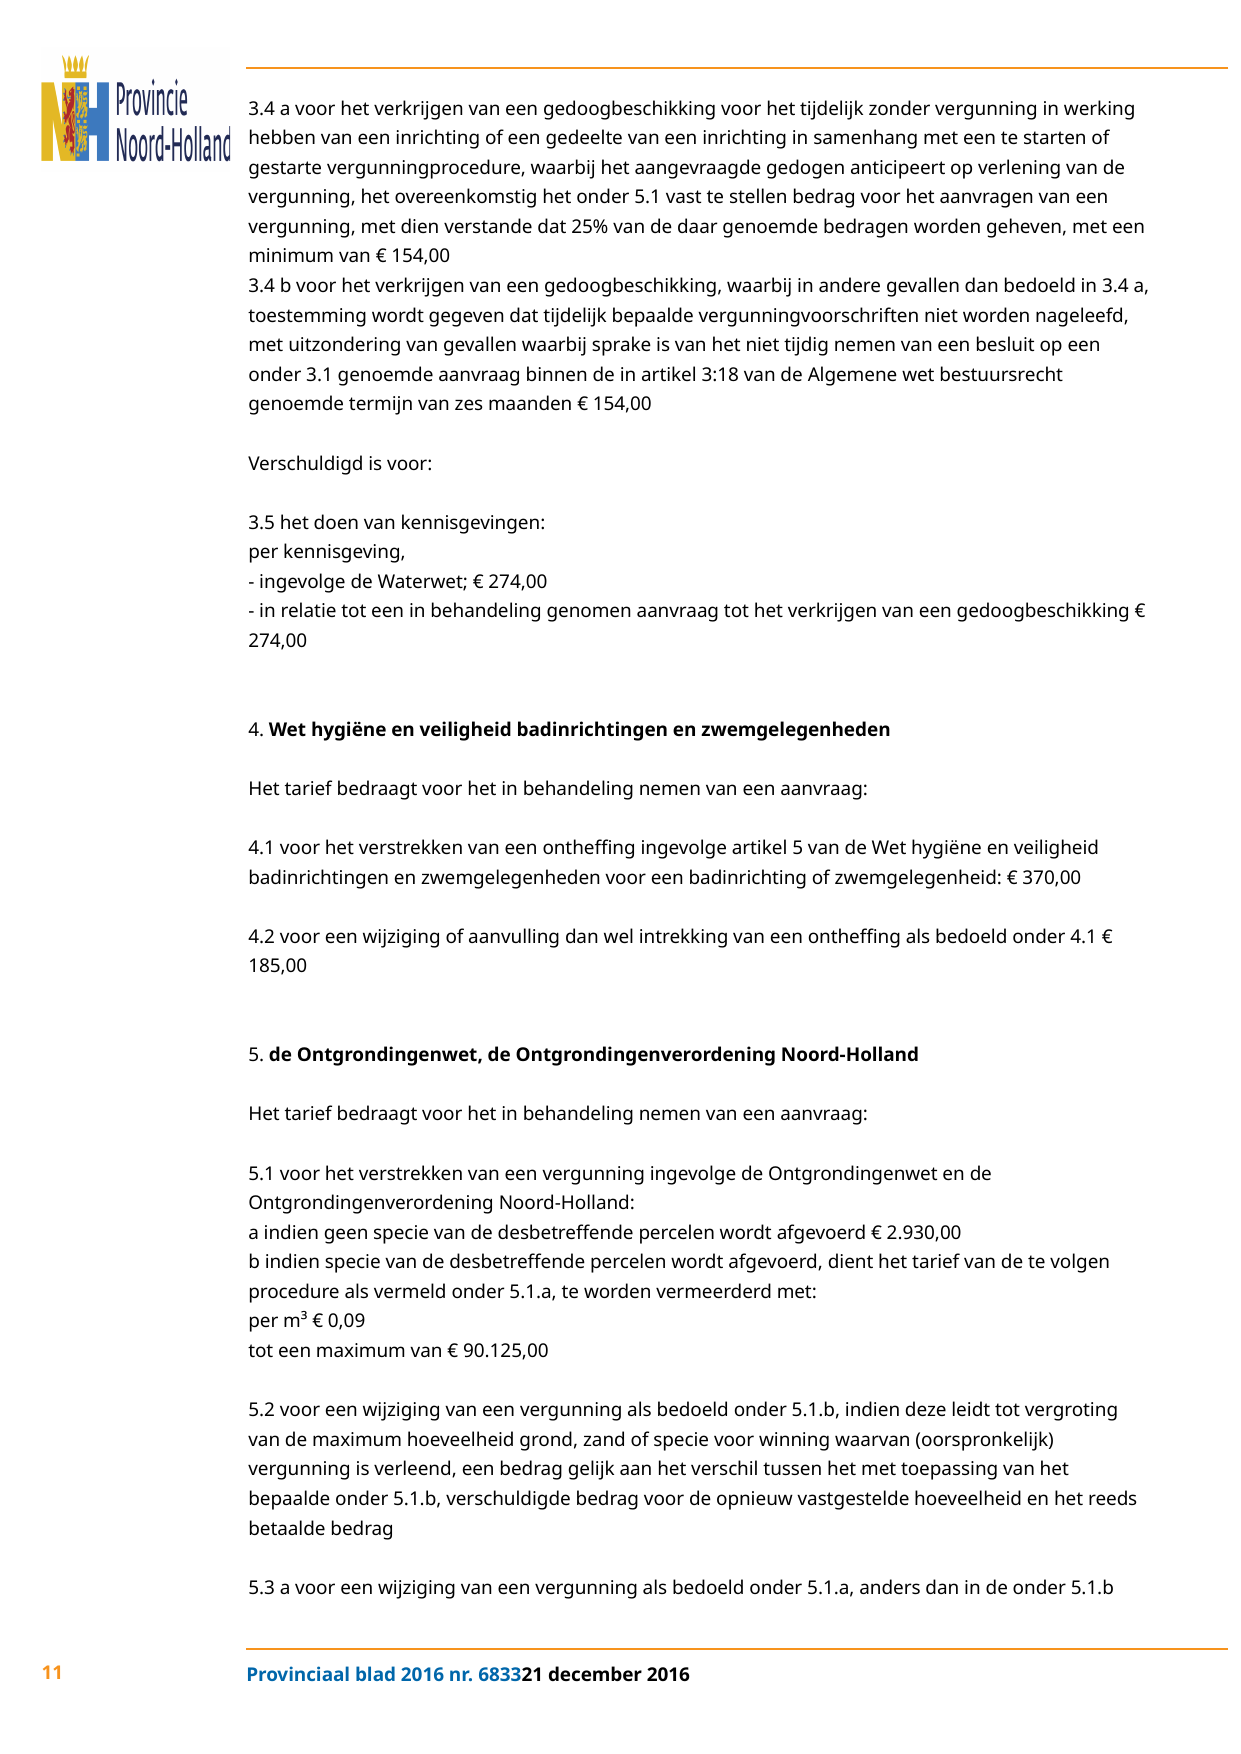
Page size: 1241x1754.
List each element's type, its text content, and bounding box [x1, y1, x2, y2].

text Het tarief bedraagt voor het in behandeling nemen van een aanvraag: [248, 775, 1152, 801]
text Ontgrondingenverordening Noord-Holland: [248, 1189, 1152, 1215]
text 4.2 voor een wijziging of aanvulling dan wel intrekking van een ontheffing als bedoeld onder 4.1 € 185,00 [248, 923, 1152, 978]
text per m³ € 0,09 [248, 1308, 1152, 1333]
text 3.4 b voor het verkrijgen van een gedoogbeschikking, waarbij in andere gevallen dan bedoeld in 3.4 a, toestemming wordt gegeven dat tijdelijk bepaalde vergunningvoorschriften niet worden nageleefd, met uitzondering van gevallen waarbij sprake is van het niet tijdig nemen van een besluit op een onder 3.1 genoemde aanvraag binnen de in artikel 3:18 van de Algemene wet bestuursrecht genoemde termijn van zes maanden € 154,00 [248, 272, 1152, 416]
text 5. de Ontgrondingenwet, de Ontgrondingenverordening Noord-Holland [248, 1041, 1152, 1067]
text - ingevolge de Waterwet; € 274,00 [248, 568, 1152, 594]
text 4.1 voor het verstrekken van een ontheffing ingevolge artikel 5 van de Wet hygiëne en veiligheid badinrichtingen en zwemgelegenheden voor een badinrichting of zwemgelegenheid: € 370,00 [248, 834, 1152, 890]
text 5.1 voor het verstrekken van een vergunning ingevolge de Ontgrondingenwet en de [248, 1160, 1152, 1186]
picture [41, 47, 231, 172]
text tot een maximum van € 90.125,00 [248, 1337, 1152, 1363]
text a indien geen specie van de desbetreffende percelen wordt afgevoerd € 2.930,00 [248, 1219, 1152, 1245]
text 3.4 a voor het verkrijgen van een gedoogbeschikking voor het tijdelijk zonder vergunning in werking hebben van een inrichting of een gedeelte van een inrichting in samenhang met een te starten of gestarte vergunningprocedure, waarbij het aangevraagde gedogen anticipeert op verlening van de vergunning, het overeenkomstig het onder 5.1 vast te stellen bedrag voor het aanvragen van een vergunning, met dien verstande dat 25% van de daar genoemde bedragen worden geheven, met een minimum van € 154,00 [248, 95, 1152, 268]
text 4. Wet hygiëne en veiligheid badinrichtingen en zwemgelegenheden [248, 716, 1152, 742]
text per kennisgeving, [248, 538, 1152, 564]
text b indien specie van de desbetreffende percelen wordt afgevoerd, dient het tarief van de te volgen procedure als vermeld onder 5.1.a, te worden vermeerderd met: [248, 1248, 1152, 1304]
text 3.5 het doen van kennisgevingen: [248, 509, 1152, 535]
text Verschuldigd is voor: [248, 450, 1152, 476]
text Het tarief bedraagt voor het in behandeling nemen van een aanvraag: [248, 1101, 1152, 1126]
text 5.3 a voor een wijziging van een vergunning als bedoeld onder 5.1.a, anders dan in de onder 5.1.b [248, 1574, 1152, 1600]
text - in relatie tot een in behandeling genomen aanvraag tot het verkrijgen van een gedoogbeschikking € 274,00 [248, 598, 1152, 653]
text 5.2 voor een wijziging van een vergunning als bedoeld onder 5.1.b, indien deze leidt tot vergroting van de maximum hoeveelheid grond, zand of specie voor winning waarvan (oorspronkelijk) vergunning is verleend, een bedrag gelijk aan het verschil tussen het met toepassing van het bepaalde onder 5.1.b, verschuldigde bedrag voor de opnieuw vastgestelde hoeveelheid en het reeds betaalde bedrag [248, 1396, 1152, 1541]
